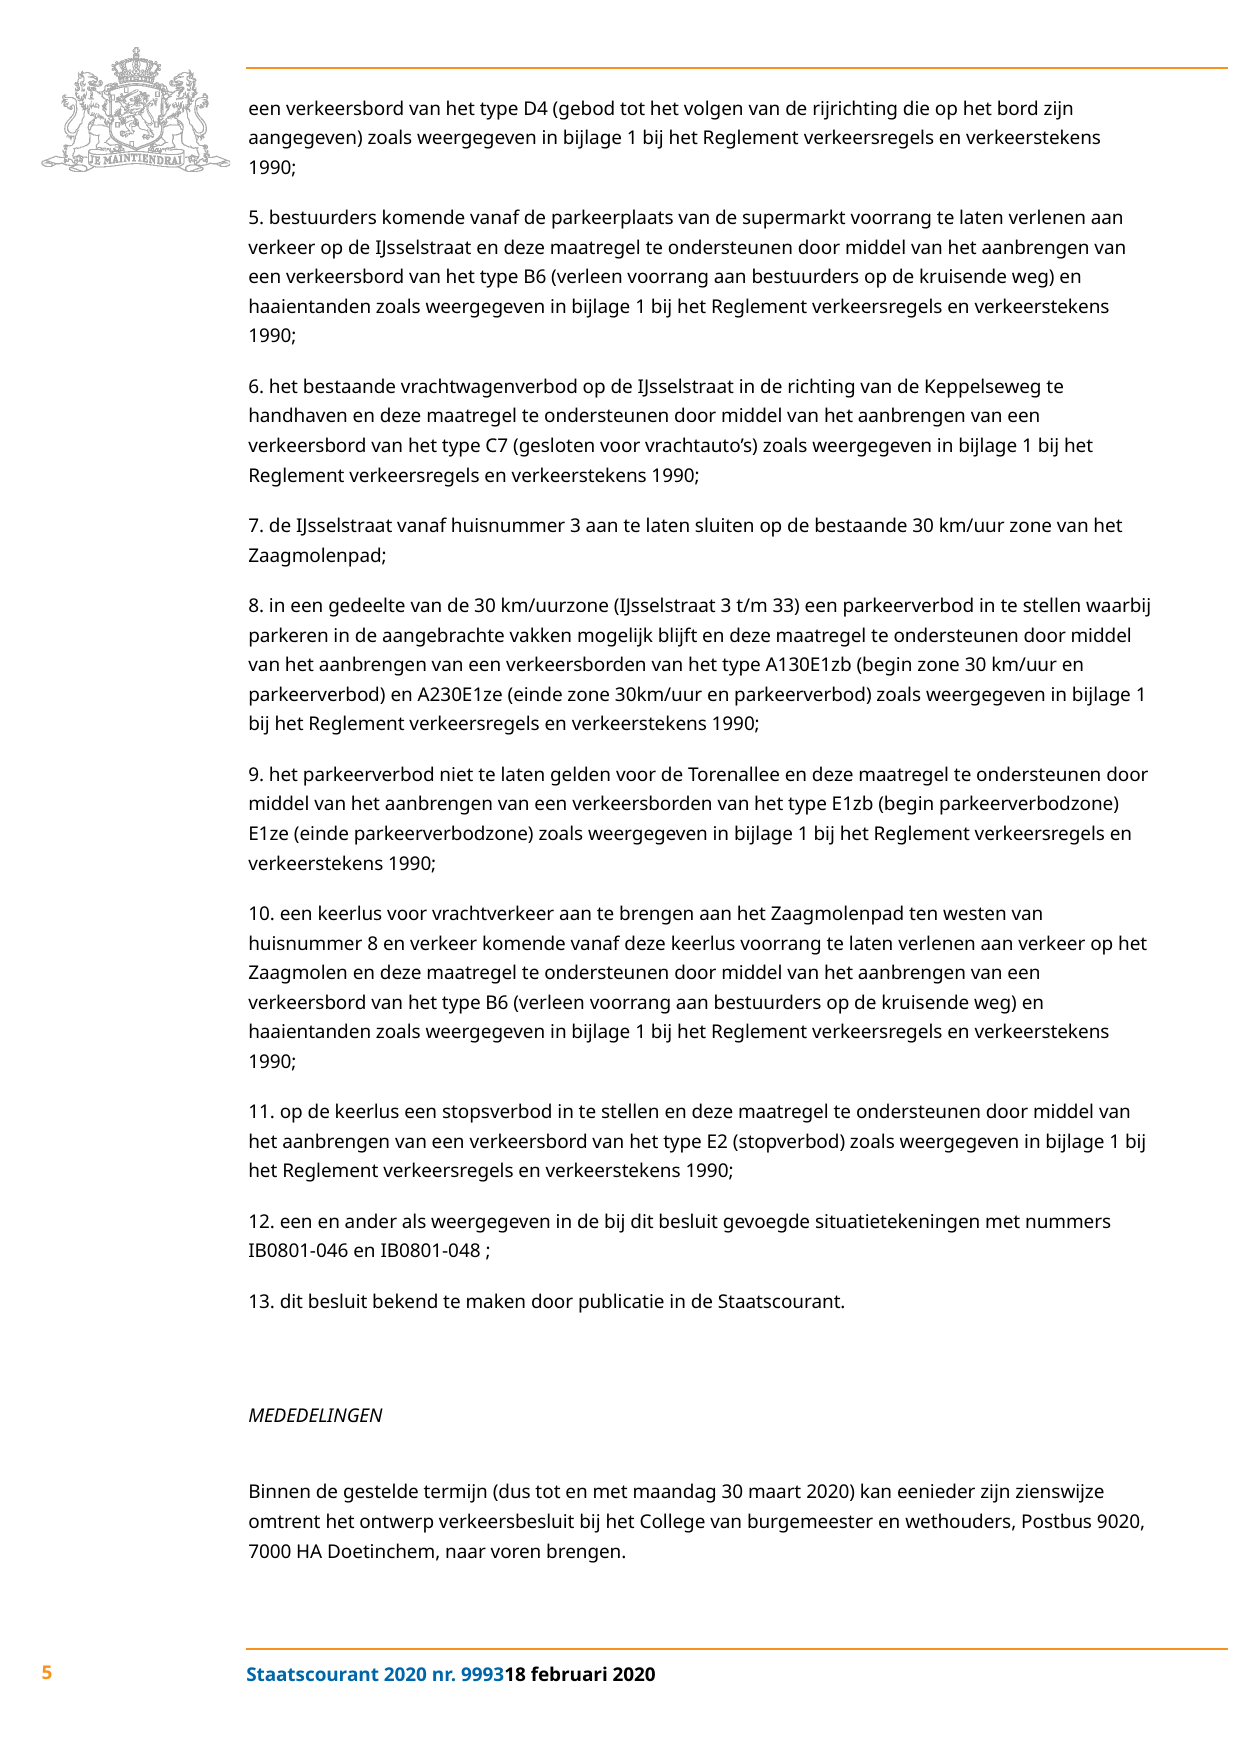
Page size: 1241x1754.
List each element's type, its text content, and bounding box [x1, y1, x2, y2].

text 7. de IJsselstraat vanaf huisnummer 3 aan te laten sluiten op de bestaande 30 km/uur zone van het Zaagmolenpad; [248, 512, 1152, 568]
text 5. bestuurders komende vanaf de parkeerplaats van de supermarkt voorrang te laten verlenen aan verkeer op de IJsselstraat en deze maatregel te ondersteunen door middel van het aanbrengen van een verkeersbord van het type B6 (verleen voorrang aan bestuurders op de kruisende weg) en haaientanden zoals weergegeven in bijlage 1 bij het Reglement verkeersregels en verkeerstekens 1990; [248, 204, 1152, 348]
text 11. op de keerlus een stopsverbod in te stellen en deze maatregel te ondersteunen door middel van het aanbrengen van een verkeersbord van het type E2 (stopverbod) zoals weergegeven in bijlage 1 bij het Reglement verkeersregels en verkeerstekens 1990; [248, 1098, 1152, 1183]
picture [41, 47, 231, 172]
text 12. een en ander als weergegeven in de bij dit besluit gevoegde situatietekeningen met nummers IB0801-046 en IB0801-048 ; [248, 1208, 1152, 1263]
text 8. in een gedeelte van de 30 km/uurzone (IJsselstraat 3 t/m 33) een parkeerverbod in te stellen waarbij parkeren in de aangebrachte vakken mogelijk blijft en deze maatregel te ondersteunen door middel van het aanbrengen van een verkeersborden van het type A130E1zb (begin zone 30 km/uur en parkeerverbod) en A230E1ze (einde zone 30km/uur en parkeerverbod) zoals weergegeven in bijlage 1 bij het Reglement verkeersregels en verkeerstekens 1990; [248, 592, 1152, 736]
text een verkeersbord van het type D4 (gebod tot het volgen van de rijrichting die op het bord zijn aangegeven) zoals weergegeven in bijlage 1 bij het Reglement verkeersregels en verkeerstekens 1990; [248, 95, 1152, 180]
text MEDEDELINGEN [248, 1402, 1152, 1428]
text Binnen de gestelde termijn (dus tot en met maandag 30 maart 2020) kan eenieder zijn zienswijze omtrent het ontwerp verkeersbesluit bij het College van burgemeester en wethouders, Postbus 9020, 7000 HA Doetinchem, naar voren brengen. [248, 1479, 1152, 1563]
text 10. een keerlus voor vrachtverkeer aan te brengen aan het Zaagmolenpad ten westen van huisnummer 8 en verkeer komende vanaf deze keerlus voorrang te laten verlenen aan verkeer op het Zaagmolen en deze maatregel te ondersteunen door middel van het aanbrengen van een verkeersbord van het type B6 (verleen voorrang aan bestuurders op de kruisende weg) en haaientanden zoals weergegeven in bijlage 1 bij het Reglement verkeersregels en verkeerstekens 1990; [248, 900, 1152, 1074]
text 9. het parkeerverbod niet te laten gelden voor de Torenallee en deze maatregel te ondersteunen door middel van het aanbrengen van een verkeersborden van het type E1zb (begin parkeerverbodzone) E1ze (einde parkeerverbodzone) zoals weergegeven in bijlage 1 bij het Reglement verkeersregels en verkeerstekens 1990; [248, 761, 1152, 876]
text 13. dit besluit bekend te maken door publicatie in de Staatscourant. [248, 1288, 1152, 1314]
text 6. het bestaande vrachtwagenverbod op de IJsselstraat in de richting van de Keppelseweg te handhaven en deze maatregel te ondersteunen door middel van het aanbrengen van een verkeersbord van het type C7 (gesloten voor vrachtauto’s) zoals weergegeven in bijlage 1 bij het Reglement verkeersregels en verkeerstekens 1990; [248, 373, 1152, 488]
